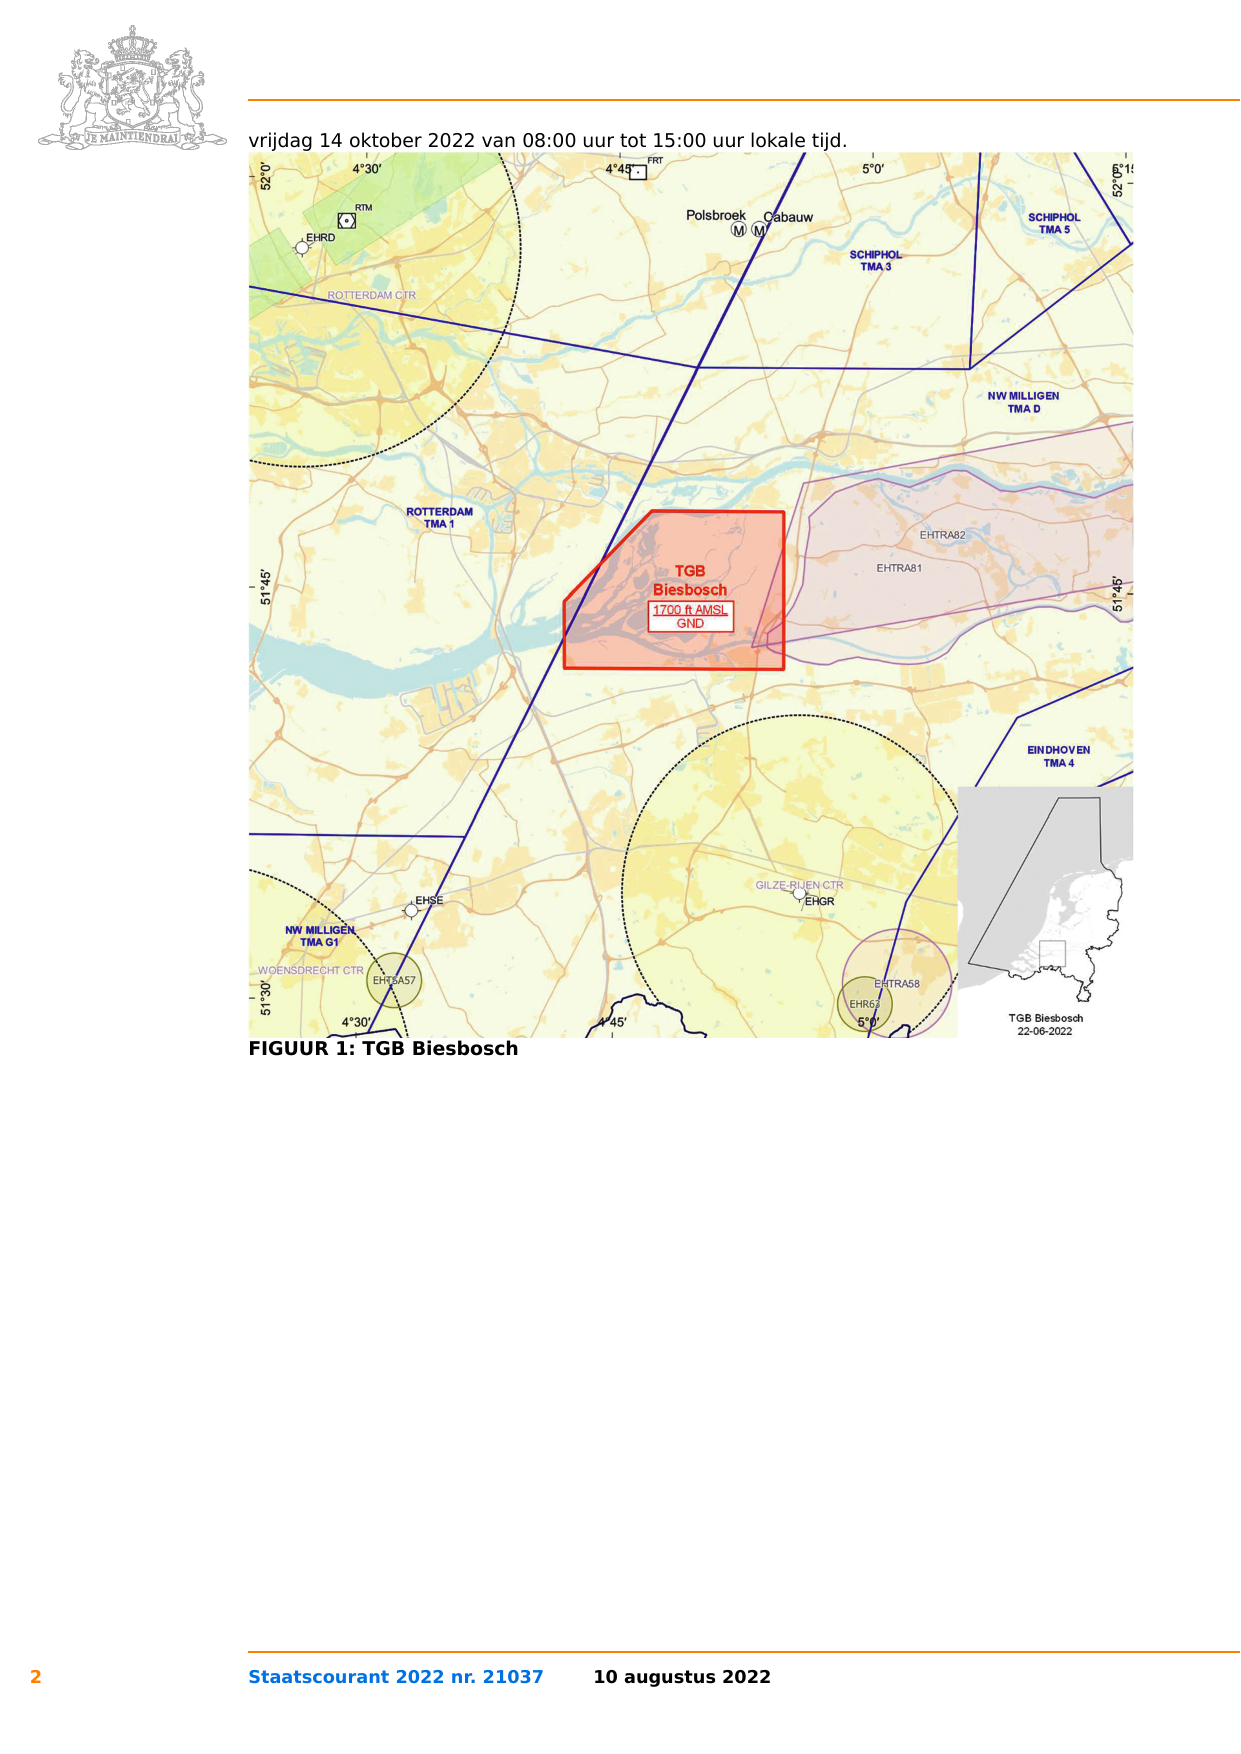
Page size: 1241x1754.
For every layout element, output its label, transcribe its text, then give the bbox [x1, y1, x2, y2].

picture [38, 25, 227, 150]
picture [248, 151, 1134, 1038]
text vrijdag 14 oktober 2022 van 08:00 uur tot 15:00 uur lokale tijd. FIGUUR 1: TGB Biesbosch [248, 130, 1163, 1082]
